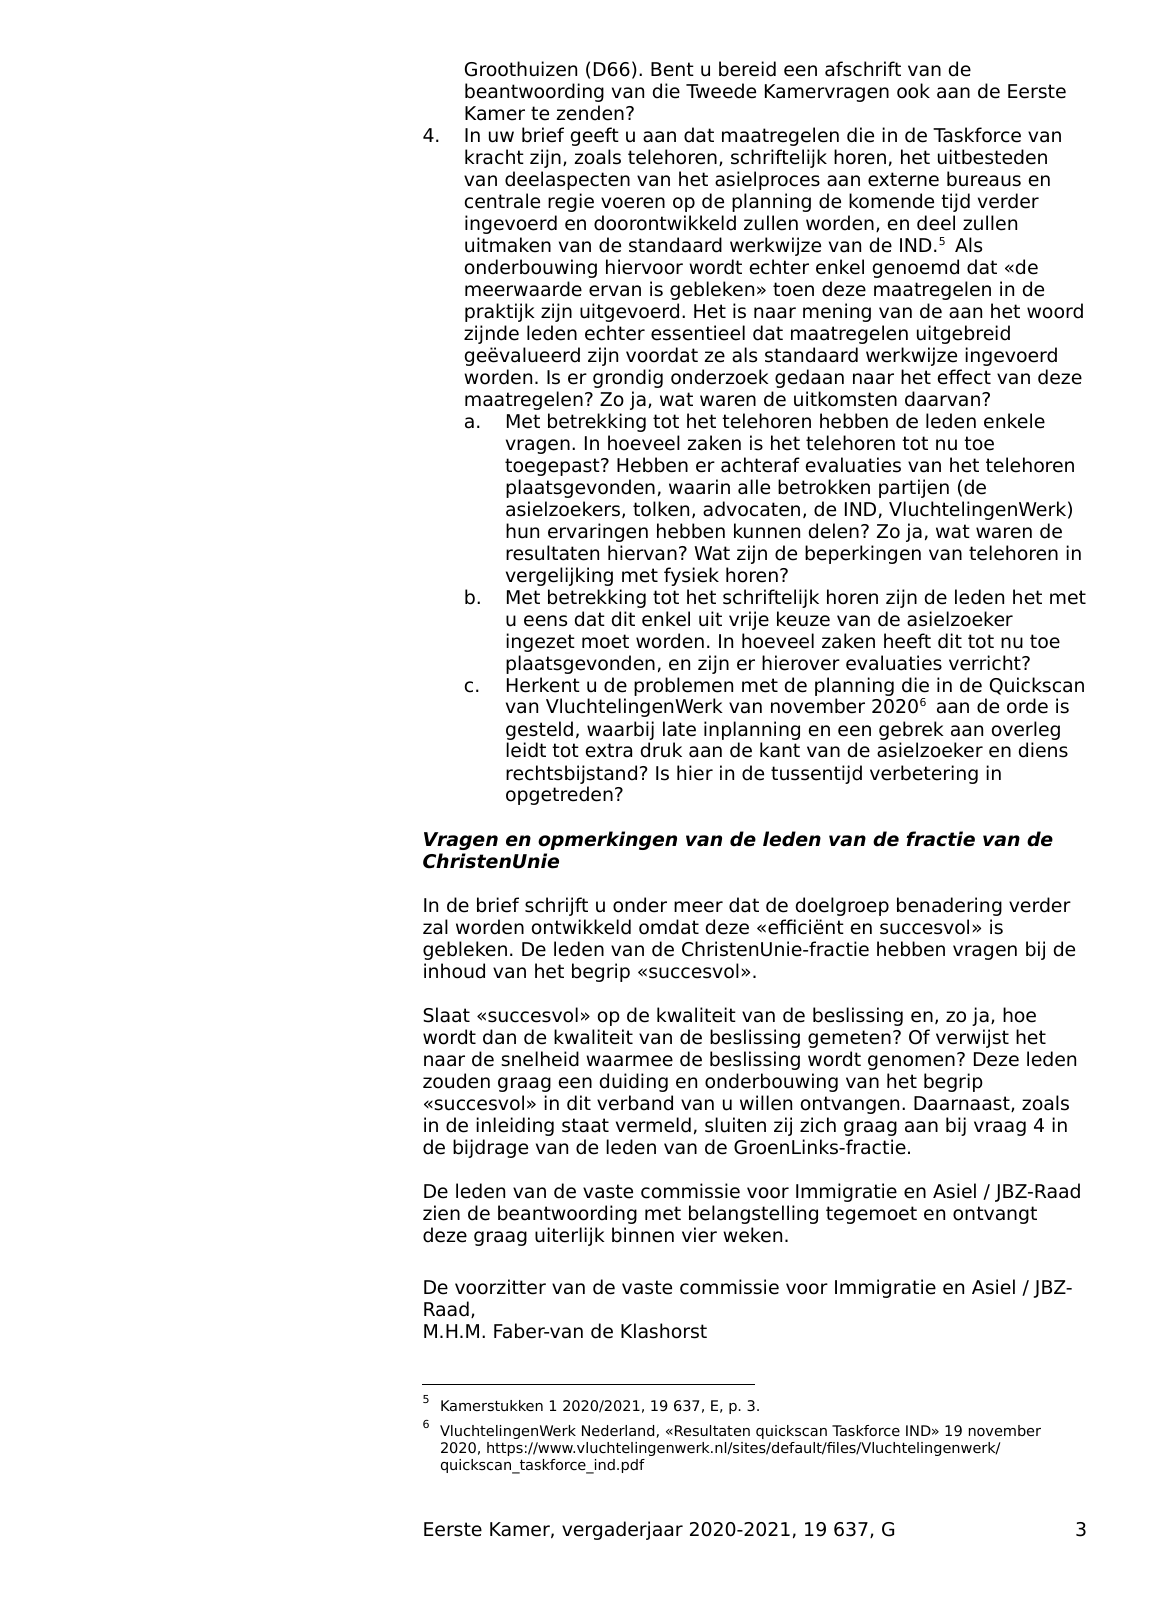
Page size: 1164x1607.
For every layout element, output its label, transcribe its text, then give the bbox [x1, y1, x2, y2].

text De leden van de vaste commissie voor Immigratie en Asiel / JBZ-Raad zien de beantwoording met belangstelling tegemoet en ontvangt deze graag uiterlijk binnen vier weken. [422, 1181, 1087, 1247]
text De voorzitter van de vaste commissie voor Immigratie en Asiel / JBZ-Raad, M.H.M. Faber-van de Klashorst [422, 1277, 1087, 1343]
text Groothuizen (D66). Bent u bereid een afschrift van de beantwoording van die Tweede Kamervragen ook aan de Eerste Kamer te zenden? [422, 59, 1087, 125]
text a. Met betrekking tot het telehoren hebben de leden enkele vragen. In hoeveel zaken is het telehoren tot nu toe toegepast? Hebben er achteraf evaluaties van het telehoren plaatsgevonden, waarin alle betrokken partijen (de asielzoekers, tolken, advocaten, de IND, VluchtelingenWerk) hun ervaringen hebben kunnen delen? Zo ja, wat waren de resultaten hiervan? Wat zijn de beperkingen van telehoren in vergelijking met fysiek horen? [464, 411, 1087, 587]
text VluchtelingenWerk Nederland, «Resultaten quickscan Taskforce IND» 19 november 2020, https://www.vluchtelingenwerk.nl/sites/default/files/Vluchtelingenwerk/quickscan_taskforce_ind.pdf [422, 1418, 1087, 1474]
text Kamerstukken 1 2020/2021, 19 637, E, p. 3. [422, 1393, 1087, 1416]
text Slaat «succesvol» op de kwaliteit van de beslissing en, zo ja, hoe wordt dan de kwaliteit van de beslissing gemeten? Of verwijst het naar de snelheid waarmee de beslissing wordt genomen? Deze leden zouden graag een duiding en onderbouwing van het begrip «succesvol» in dit verband van u willen ontvangen. Daarnaast, zoals in de inleiding staat vermeld, sluiten zij zich graag aan bij vraag 4 in de bijdrage van de leden van de GroenLinks-fractie. [422, 1005, 1087, 1159]
subtitle Vragen en opmerkingen van de leden van de fractie van de ChristenUnie [422, 828, 1087, 872]
text 4. In uw brief geeft u aan dat maatregelen die in de Taskforce van kracht zijn, zoals telehoren, schriftelijk horen, het uitbesteden van deelaspecten van het asielproces aan externe bureaus en centrale regie voeren op de planning de komende tijd verder ingevoerd en doorontwikkeld zullen worden, en deel zullen uitmaken van de standaard werkwijze van de IND. Als onderbouwing hiervoor wordt echter enkel genoemd dat «de meerwaarde ervan is gebleken» toen deze maatregelen in de praktijk zijn uitgevoerd. Het is naar mening van de aan het woord zijnde leden echter essentieel dat maatregelen uitgebreid geëvalueerd zijn voordat ze als standaard werkwijze ingevoerd worden. Is er grondig onderzoek gedaan naar het effect van deze maatregelen? Zo ja, wat waren de uitkomsten daarvan? [422, 125, 1087, 411]
text b. Met betrekking tot het schriftelijk horen zijn de leden het met u eens dat dit enkel uit vrije keuze van de asielzoeker ingezet moet worden. In hoeveel zaken heeft dit tot nu toe plaatsgevonden, en zijn er hierover evaluaties verricht? [464, 587, 1087, 674]
text c. Herkent u de problemen met de planning die in de Quickscan van VluchtelingenWerk van november 2020 aan de orde is gesteld, waarbij late inplanning en een gebrek aan overleg leidt tot extra druk aan de kant van de asielzoeker en diens rechtsbijstand? Is hier in de tussentijd verbetering in opgetreden? [464, 674, 1087, 806]
text In de brief schrijft u onder meer dat de doelgroep benadering verder zal worden ontwikkeld omdat deze «efficiënt en succesvol» is gebleken. De leden van de ChristenUnie-fractie hebben vragen bij de inhoud van het begrip «succesvol». [422, 895, 1087, 983]
